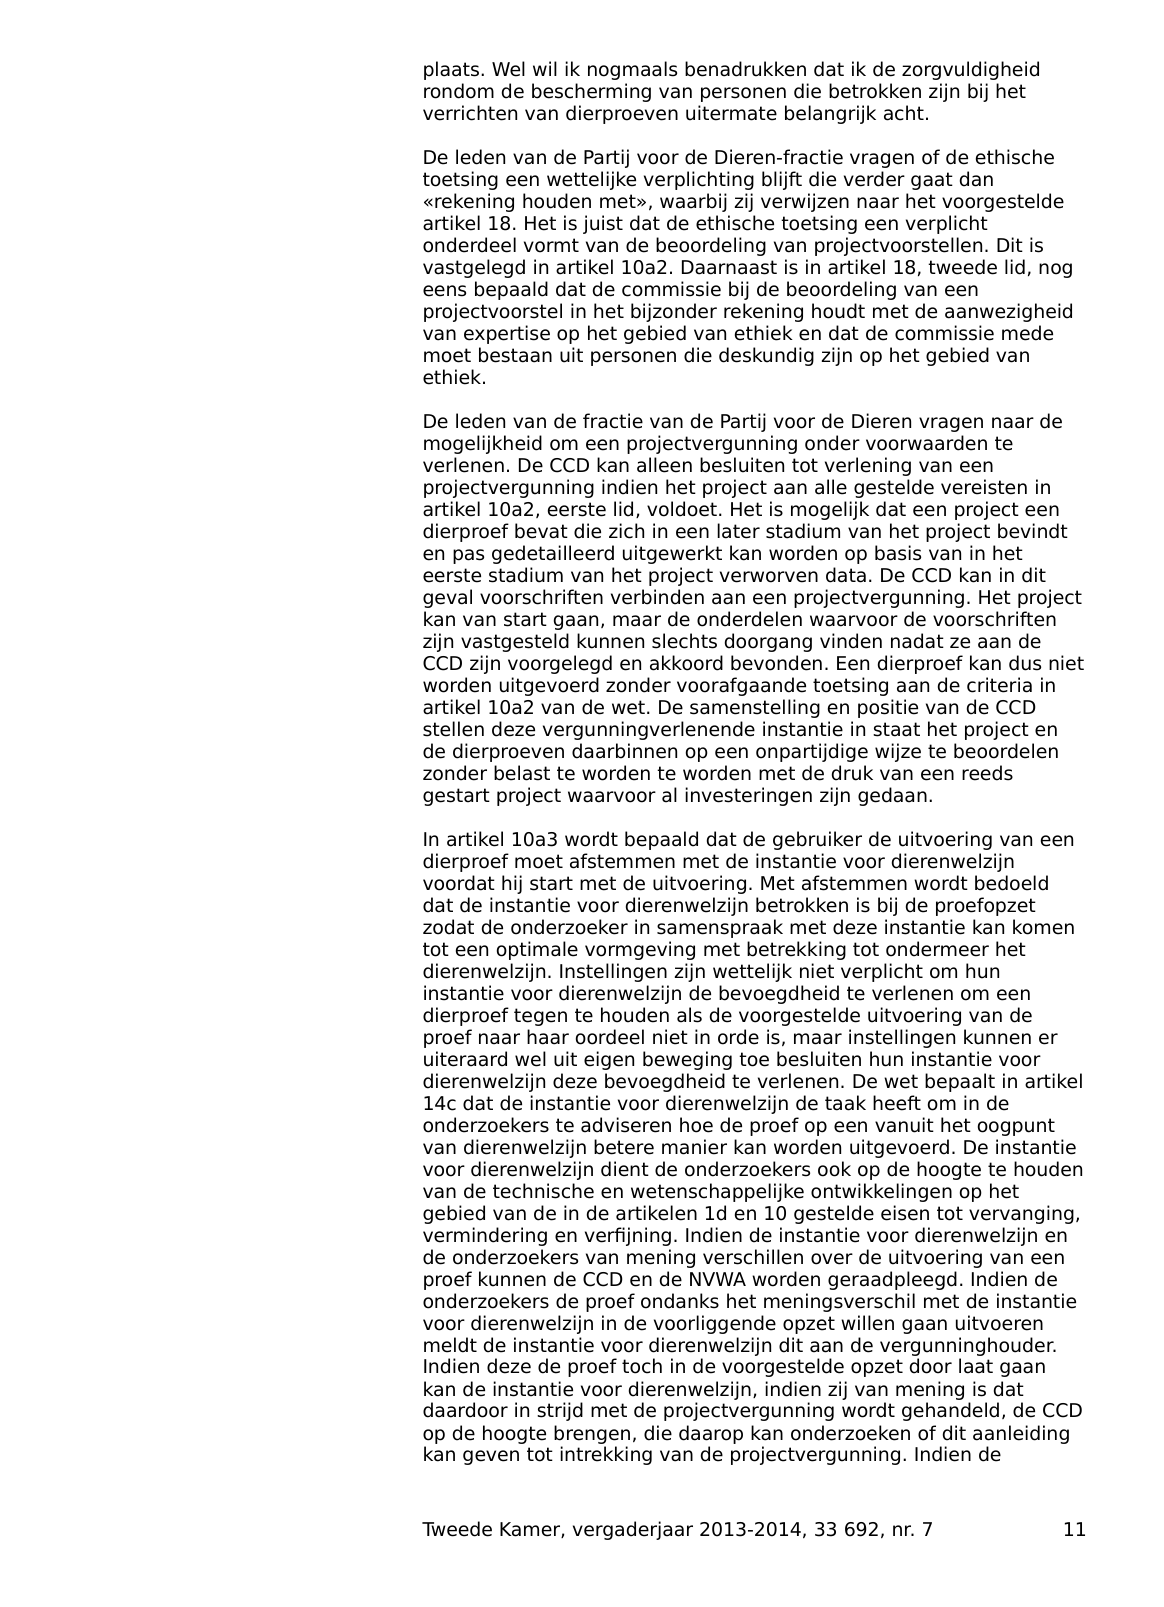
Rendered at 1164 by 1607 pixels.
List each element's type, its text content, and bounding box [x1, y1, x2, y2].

text De leden van de fractie van de Partij voor de Dieren vragen naar de mogelijkheid om een projectvergunning onder voorwaarden te verlenen. De CCD kan alleen besluiten tot verlening van een projectvergunning indien het project aan alle gestelde vereisten in artikel 10a2, eerste lid, voldoet. Het is mogelijk dat een project een dierproef bevat die zich in een later stadium van het project bevindt en pas gedetailleerd uitgewerkt kan worden op basis van in het eerste stadium van het project verworven data. De CCD kan in dit geval voorschriften verbinden aan een projectvergunning. Het project kan van start gaan, maar de onderdelen waarvoor de voorschriften zijn vastgesteld kunnen slechts doorgang vinden nadat ze aan de CCD zijn voorgelegd en akkoord bevonden. Een dierproef kan dus niet worden uitgevoerd zonder voorafgaande toetsing aan de criteria in artikel 10a2 van de wet. De samenstelling en positie van de CCD stellen deze vergunningverlenende instantie in staat het project en de dierproeven daarbinnen op een onpartijdige wijze te beoordelen zonder belast te worden te worden met de druk van een reeds gestart project waarvoor al investeringen zijn gedaan. [422, 411, 1087, 807]
text De leden van de Partij voor de Dieren-fractie vragen of de ethische toetsing een wettelijke verplichting blijft die verder gaat dan «rekening houden met», waarbij zij verwijzen naar het voorgestelde artikel 18. Het is juist dat de ethische toetsing een verplicht onderdeel vormt van de beoordeling van projectvoorstellen. Dit is vastgelegd in artikel 10a2. Daarnaast is in artikel 18, tweede lid, nog eens bepaald dat de commissie bij de beoordeling van een projectvoorstel in het bijzonder rekening houdt met de aanwezigheid van expertise op het gebied van ethiek en dat de commissie mede moet bestaan uit personen die deskundig zijn op het gebied van ethiek. [422, 147, 1087, 389]
text plaats. Wel wil ik nogmaals benadrukken dat ik de zorgvuldigheid rondom de bescherming van personen die betrokken zijn bij het verrichten van dierproeven uitermate belangrijk acht. [422, 59, 1087, 125]
text In artikel 10a3 wordt bepaald dat de gebruiker de uitvoering van een dierproef moet afstemmen met de instantie voor dierenwelzijn voordat hij start met de uitvoering. Met afstemmen wordt bedoeld dat de instantie voor dierenwelzijn betrokken is bij de proefopzet zodat de onderzoeker in samenspraak met deze instantie kan komen tot een optimale vormgeving met betrekking tot ondermeer het dierenwelzijn. Instellingen zijn wettelijk niet verplicht om hun instantie voor dierenwelzijn de bevoegdheid te verlenen om een dierproef tegen te houden als de voorgestelde uitvoering van de proef naar haar oordeel niet in orde is, maar instellingen kunnen er uiteraard wel uit eigen beweging toe besluiten hun instantie voor dierenwelzijn deze bevoegdheid te verlenen. De wet bepaalt in artikel 14c dat de instantie voor dierenwelzijn de taak heeft om in de onderzoekers te adviseren hoe de proef op een vanuit het oogpunt van dierenwelzijn betere manier kan worden uitgevoerd. De instantie voor dierenwelzijn dient de onderzoekers ook op de hoogte te houden van de technische en wetenschappelijke ontwikkelingen op het gebied van de in de artikelen 1d en 10 gestelde eisen tot vervanging, vermindering en verfijning. Indien de instantie voor dierenwelzijn en de onderzoekers van mening verschillen over de uitvoering van een proef kunnen de CCD en de NVWA worden geraadpleegd. Indien de onderzoekers de proef ondanks het meningsverschil met de instantie voor dierenwelzijn in de voorliggende opzet willen gaan uitvoeren meldt de instantie voor dierenwelzijn dit aan de vergunninghouder. Indien deze de proef toch in de voorgestelde opzet door laat gaan kan de instantie voor dierenwelzijn, indien zij van mening is dat daardoor in strijd met de projectvergunning wordt gehandeld, de CCD op de hoogte brengen, die daarop kan onderzoeken of dit aanleiding kan geven tot intrekking van de projectvergunning. Indien de [422, 829, 1087, 1466]
